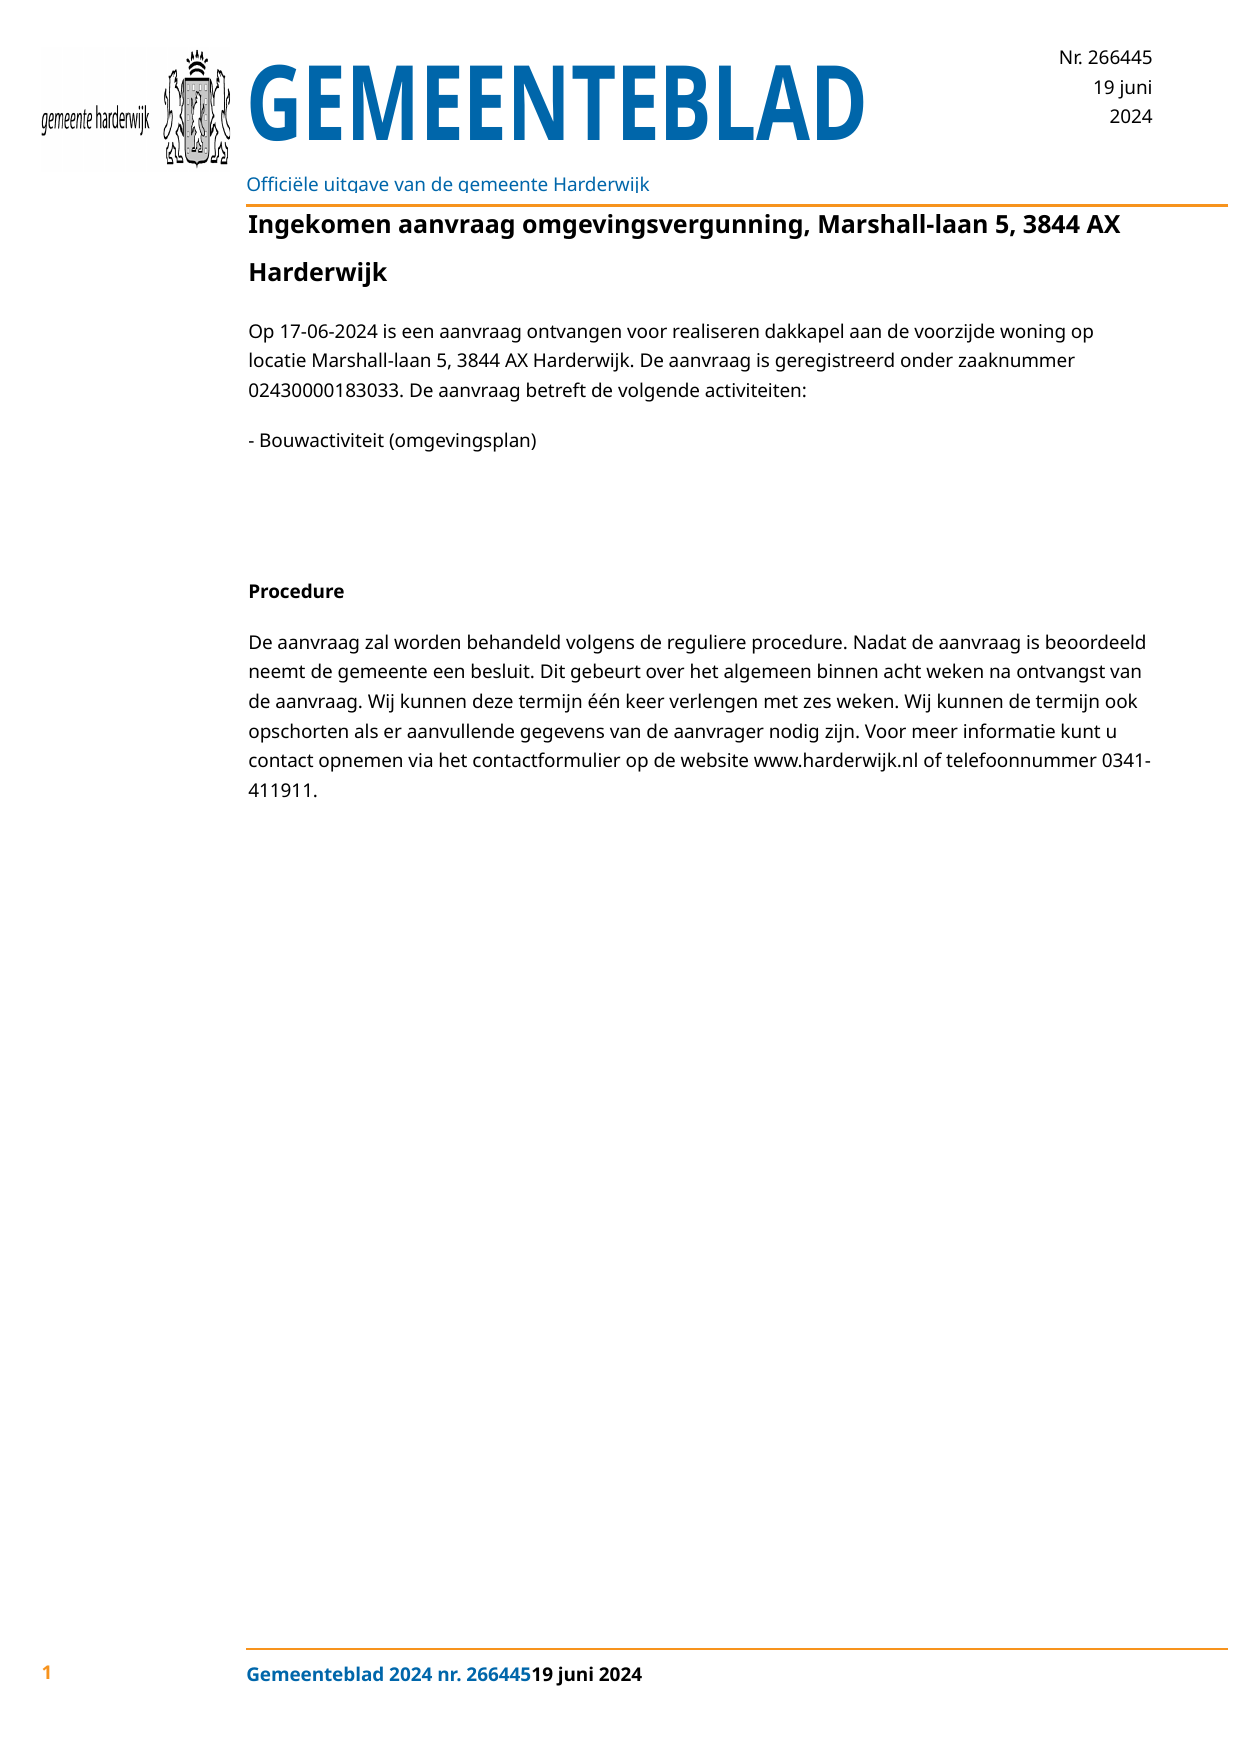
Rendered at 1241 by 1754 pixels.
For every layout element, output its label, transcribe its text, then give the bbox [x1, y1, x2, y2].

text Ingekomen aanvraag omgevingsvergunning, Marshall-laan 5, 3844 AX Harderwijk [248, 207, 1152, 288]
text Op 17-06-2024 is een aanvraag ontvangen voor realiseren dakkapel aan de voorzijde woning op locatie Marshall-laan 5, 3844 AX Harderwijk. De aanvraag is geregistreerd onder zaaknummer 02430000183033. De aanvraag betreft de volgende activiteiten: [248, 318, 1152, 403]
text - Bouwactiviteit (omgevingsplan) [248, 427, 1152, 453]
picture [41, 47, 231, 172]
text Procedure [248, 579, 1152, 604]
text De aanvraag zal worden behandeld volgens de reguliere procedure. Nadat de aanvraag is beoordeeld neemt de gemeente een besluit. Dit gebeurt over het algemeen binnen acht weken na ontvangst van de aanvraag. Wij kunnen deze termijn één keer verlengen met zes weken. Wij kunnen de termijn ook opschorten als er aanvullende gegevens van de aanvrager nodig zijn. Voor meer informatie kunt u contact opnemen via het contactformulier op de website www.harderwijk.nl of telefoonnummer 0341-411911. [248, 629, 1152, 803]
